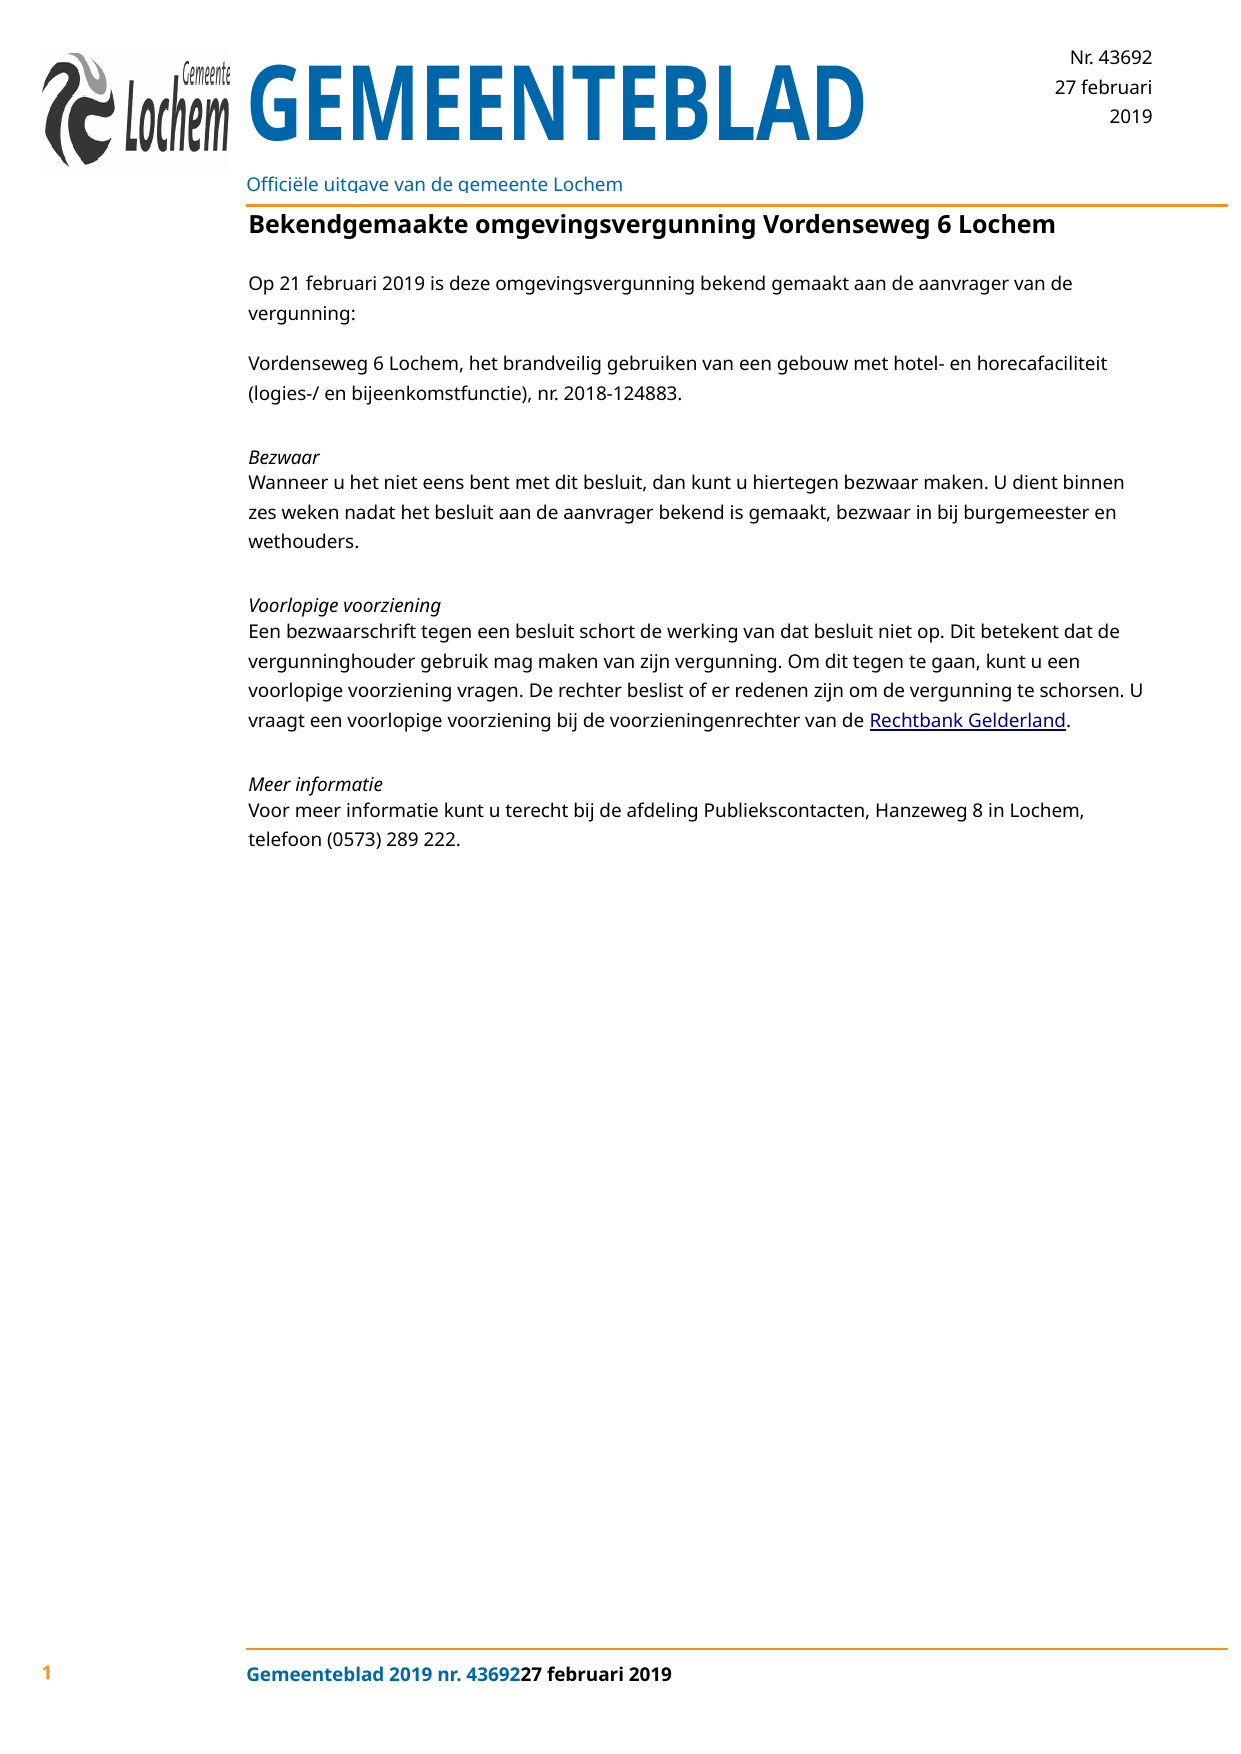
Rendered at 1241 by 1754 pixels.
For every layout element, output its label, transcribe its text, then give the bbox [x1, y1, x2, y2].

picture [41, 47, 231, 172]
text Op 21 februari 2019 is deze omgevingsvergunning bekend gemaakt aan de aanvrager van de vergunning: [248, 270, 1152, 326]
text Bekendgemaakte omgevingsvergunning Vordenseweg 6 Lochem [248, 207, 1152, 241]
text Vordenseweg 6 Lochem, het brandveilig gebruiken van een gebouw met hotel- en horecafaciliteit (logies-/ en bijeenkomstfunctie), nr. 2018-124883. [248, 350, 1152, 406]
text Wanneer u het niet eens bent met dit besluit, dan kunt u hiertegen bezwaar maken. U dient binnen zes weken nadat het besluit aan de aanvrager bekend is gemaakt, bezwaar in bij burgemeester en wethouders. [248, 469, 1152, 554]
text Voor meer informatie kunt u terecht bij de afdeling Publiekscontacten, Hanzeweg 8 in Lochem, telefoon (0573) 289 222. [248, 797, 1152, 852]
text Voorlopige voorziening [248, 593, 1152, 618]
text Een bezwaarschrift tegen een besluit schort de werking van dat besluit niet op. Dit betekent dat de vergunninghouder gebruik mag maken van zijn vergunning. Om dit tegen te gaan, kunt u een voorlopige voorziening vragen. De rechter beslist of er redenen zijn om de vergunning te schorsen. U vraagt een voorlopige voorziening bij de voorzieningenrechter van de Rechtbank Gelderland. [248, 618, 1152, 733]
text Meer informatie [248, 771, 1152, 797]
text Bezwaar [248, 444, 1152, 469]
